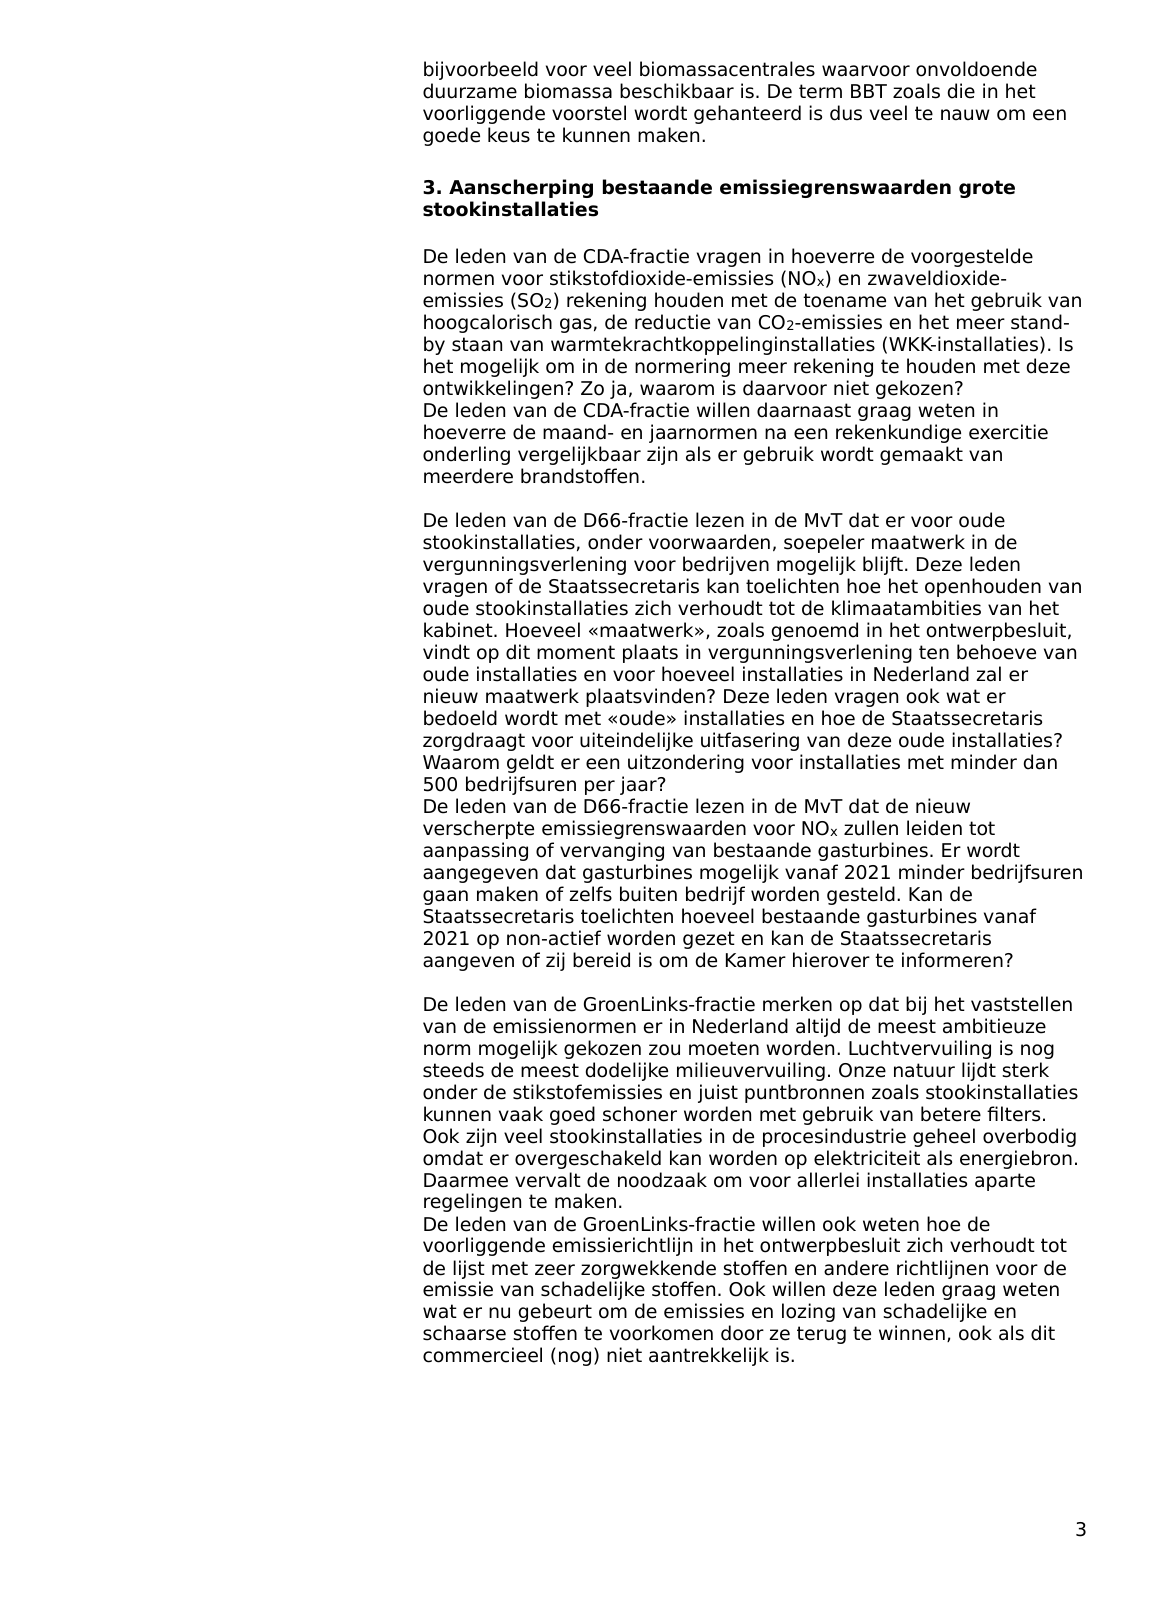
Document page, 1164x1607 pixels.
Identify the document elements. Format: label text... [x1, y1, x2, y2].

text De leden van de D66-fractie lezen in de MvT dat er voor oude stookinstallaties, onder voorwaarden, soepeler maatwerk in de vergunningsverlening voor bedrijven mogelijk blijft. Deze leden vragen of de Staatssecretaris kan toelichten hoe het openhouden van oude stookinstallaties zich verhoudt tot de klimaatambities van het kabinet. Hoeveel «maatwerk», zoals genoemd in het ontwerpbesluit, vindt op dit moment plaats in vergunningsverlening ten behoeve van oude installaties en voor hoeveel installaties in Nederland zal er nieuw maatwerk plaatsvinden? Deze leden vragen ook wat er bedoeld wordt met «oude» installaties en hoe de Staatssecretaris zorgdraagt voor uiteindelijke uitfasering van deze oude installaties? Waarom geldt er een uitzondering voor installaties met minder dan 500 bedrijfsuren per jaar? [422, 510, 1087, 796]
text De leden van de D66-fractie lezen in de MvT dat de nieuw verscherpte emissiegrenswaarden voor NOx zullen leiden tot aanpassing of vervanging van bestaande gasturbines. Er wordt aangegeven dat gasturbines mogelijk vanaf 2021 minder bedrijfsuren gaan maken of zelfs buiten bedrijf worden gesteld. Kan de Staatssecretaris toelichten hoeveel bestaande gasturbines vanaf 2021 op non-actief worden gezet en kan de Staatssecretaris aangeven of zij bereid is om de Kamer hierover te informeren? [422, 796, 1087, 971]
text De leden van de CDA-fractie willen daarnaast graag weten in hoeverre de maand- en jaarnormen na een rekenkundige exercitie onderling vergelijkbaar zijn als er gebruik wordt gemaakt van meerdere brandstoffen. [422, 400, 1087, 488]
text bijvoorbeeld voor veel biomassacentrales waarvoor onvoldoende duurzame biomassa beschikbaar is. De term BBT zoals die in het voorliggende voorstel wordt gehanteerd is dus veel te nauw om een goede keus te kunnen maken. [422, 59, 1087, 147]
text De leden van de CDA-fractie vragen in hoeverre de voorgestelde normen voor stikstofdioxide-emissies (NOx) en zwaveldioxide-emissies (SO2) rekening houden met de toename van het gebruik van hoogcalorisch gas, de reductie van CO2-emissies en het meer stand-by staan van warmtekrachtkoppelinginstallaties (WKK-installaties). Is het mogelijk om in de normering meer rekening te houden met deze ontwikkelingen? Zo ja, waarom is daarvoor niet gekozen? [422, 246, 1087, 400]
subtitle 3. Aanscherping bestaande emissiegrenswaarden grote stookinstallaties [422, 177, 1087, 221]
text De leden van de GroenLinks-fractie merken op dat bij het vaststellen van de emissienormen er in Nederland altijd de meest ambitieuze norm mogelijk gekozen zou moeten worden. Luchtvervuiling is nog steeds de meest dodelijke milieuvervuiling. Onze natuur lijdt sterk onder de stikstofemissies en juist puntbronnen zoals stookinstallaties kunnen vaak goed schoner worden met gebruik van betere filters. Ook zijn veel stookinstallaties in de procesindustrie geheel overbodig omdat er overgeschakeld kan worden op elektriciteit als energiebron. Daarmee vervalt de noodzaak om voor allerlei installaties aparte regelingen te maken. [422, 994, 1087, 1213]
text De leden van de GroenLinks-fractie willen ook weten hoe de voorliggende emissierichtlijn in het ontwerpbesluit zich verhoudt tot de lijst met zeer zorgwekkende stoffen en andere richtlijnen voor de emissie van schadelijke stoffen. Ook willen deze leden graag weten wat er nu gebeurt om de emissies en lozing van schadelijke en schaarse stoffen te voorkomen door ze terug te winnen, ook als dit commercieel (nog) niet aantrekkelijk is. [422, 1213, 1087, 1367]
